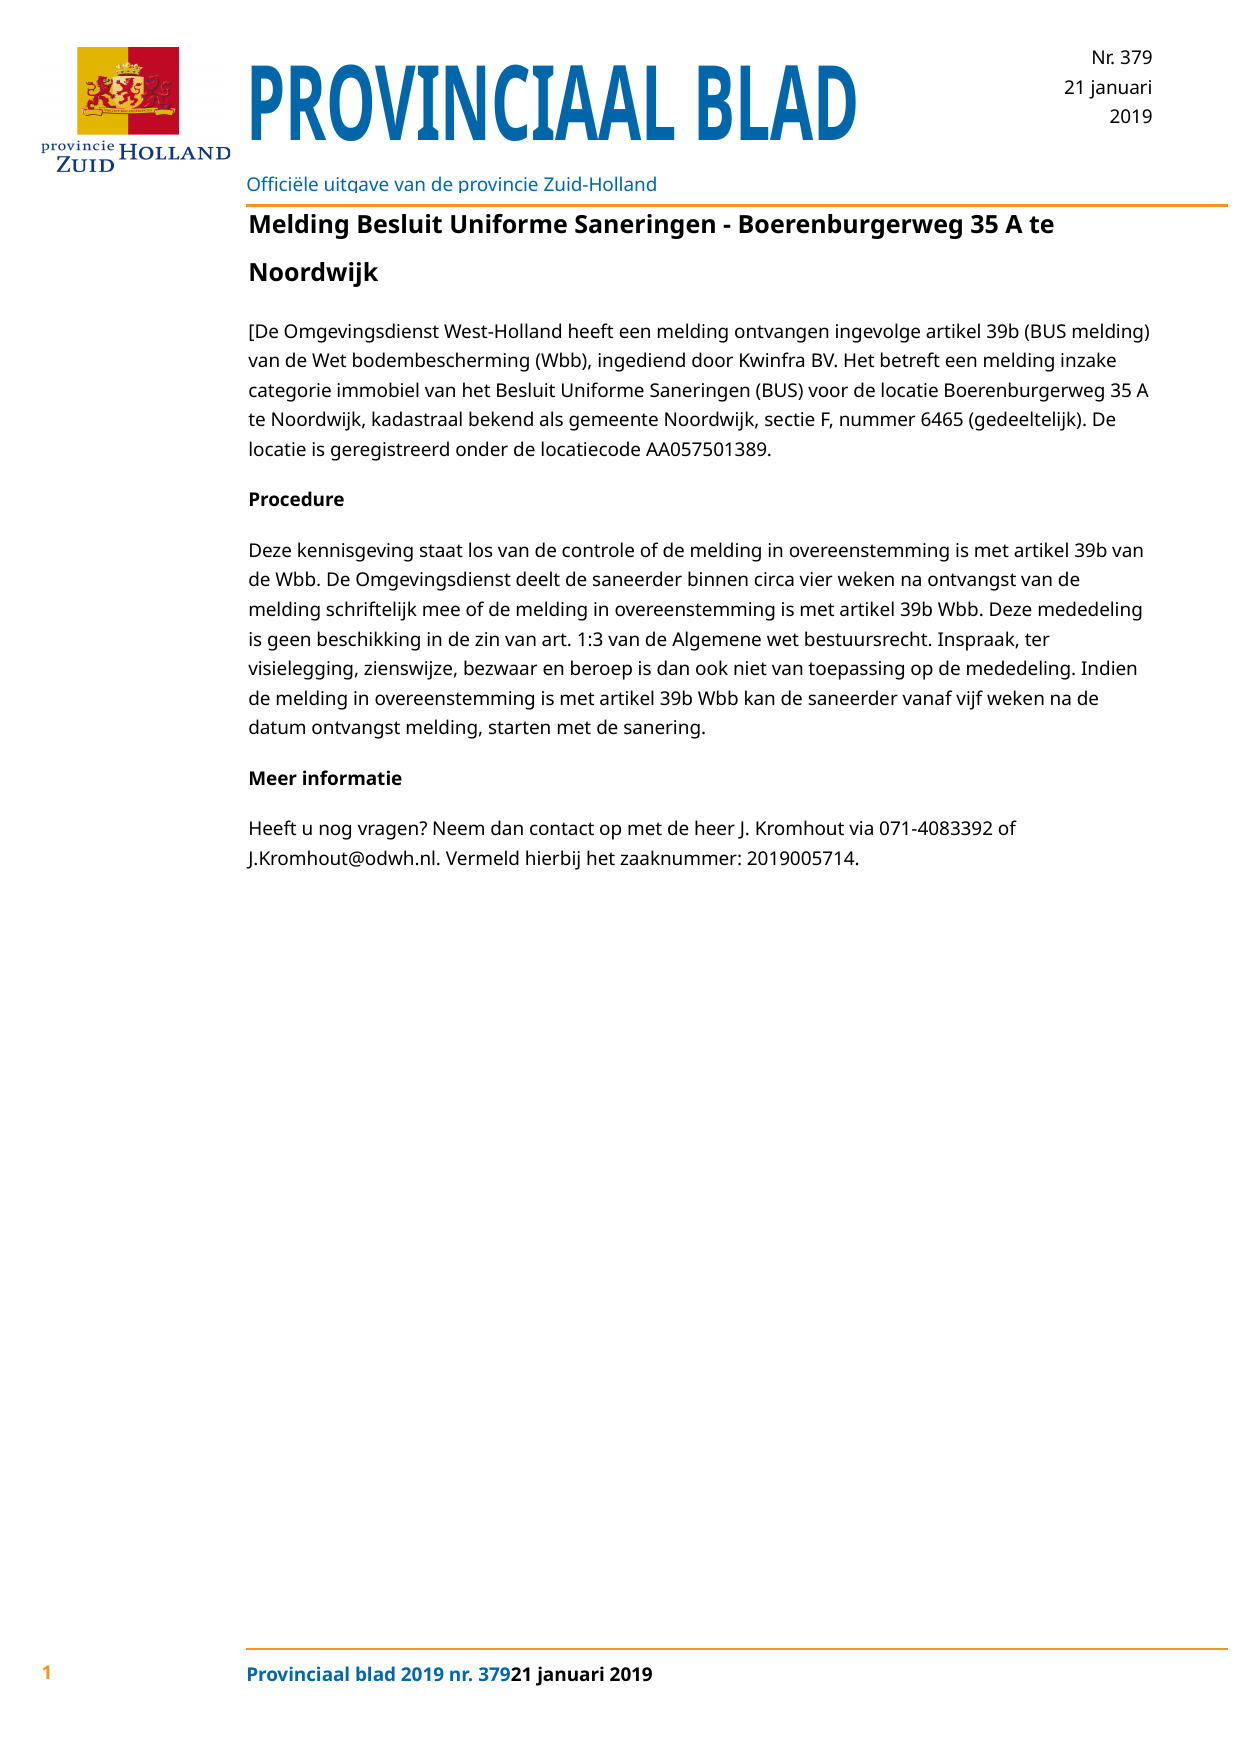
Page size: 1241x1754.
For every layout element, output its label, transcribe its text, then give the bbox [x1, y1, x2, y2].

text [De Omgevingsdienst West-Holland heeft een melding ontvangen ingevolge artikel 39b (BUS melding) van de Wet bodembescherming (Wbb), ingediend door Kwinfra BV. Het betreft een melding inzake categorie immobiel van het Besluit Uniforme Saneringen (BUS) voor de locatie Boerenburgerweg 35 A te Noordwijk, kadastraal bekend als gemeente Noordwijk, sectie F, nummer 6465 (gedeeltelijk). De locatie is geregistreerd onder de locatiecode AA057501389. [248, 318, 1152, 462]
text Melding Besluit Uniforme Saneringen - Boerenburgerweg 35 A te Noordwijk [248, 207, 1152, 288]
text Heeft u nog vragen? Neem dan contact op met de heer J. Kromhout via 071-4083392 of J.Kromhout@odwh.nl. Vermeld hierbij het zaaknummer: 2019005714. [248, 815, 1152, 871]
text Procedure [248, 487, 1152, 512]
picture [41, 47, 231, 172]
text Meer informatie [248, 765, 1152, 791]
text Deze kennisgeving staat los van de controle of de melding in overeenstemming is met artikel 39b van de Wbb. De Omgevingsdienst deelt de saneerder binnen circa vier weken na ontvangst van de melding schriftelijk mee of de melding in overeenstemming is met artikel 39b Wbb. Deze mededeling is geen beschikking in de zin van art. 1:3 van de Algemene wet bestuursrecht. Inspraak, ter visielegging, zienswijze, bezwaar en beroep is dan ook niet van toepassing op de mededeling. Indien de melding in overeenstemming is met artikel 39b Wbb kan de saneerder vanaf vijf weken na de datum ontvangst melding, starten met de sanering. [248, 537, 1152, 740]
